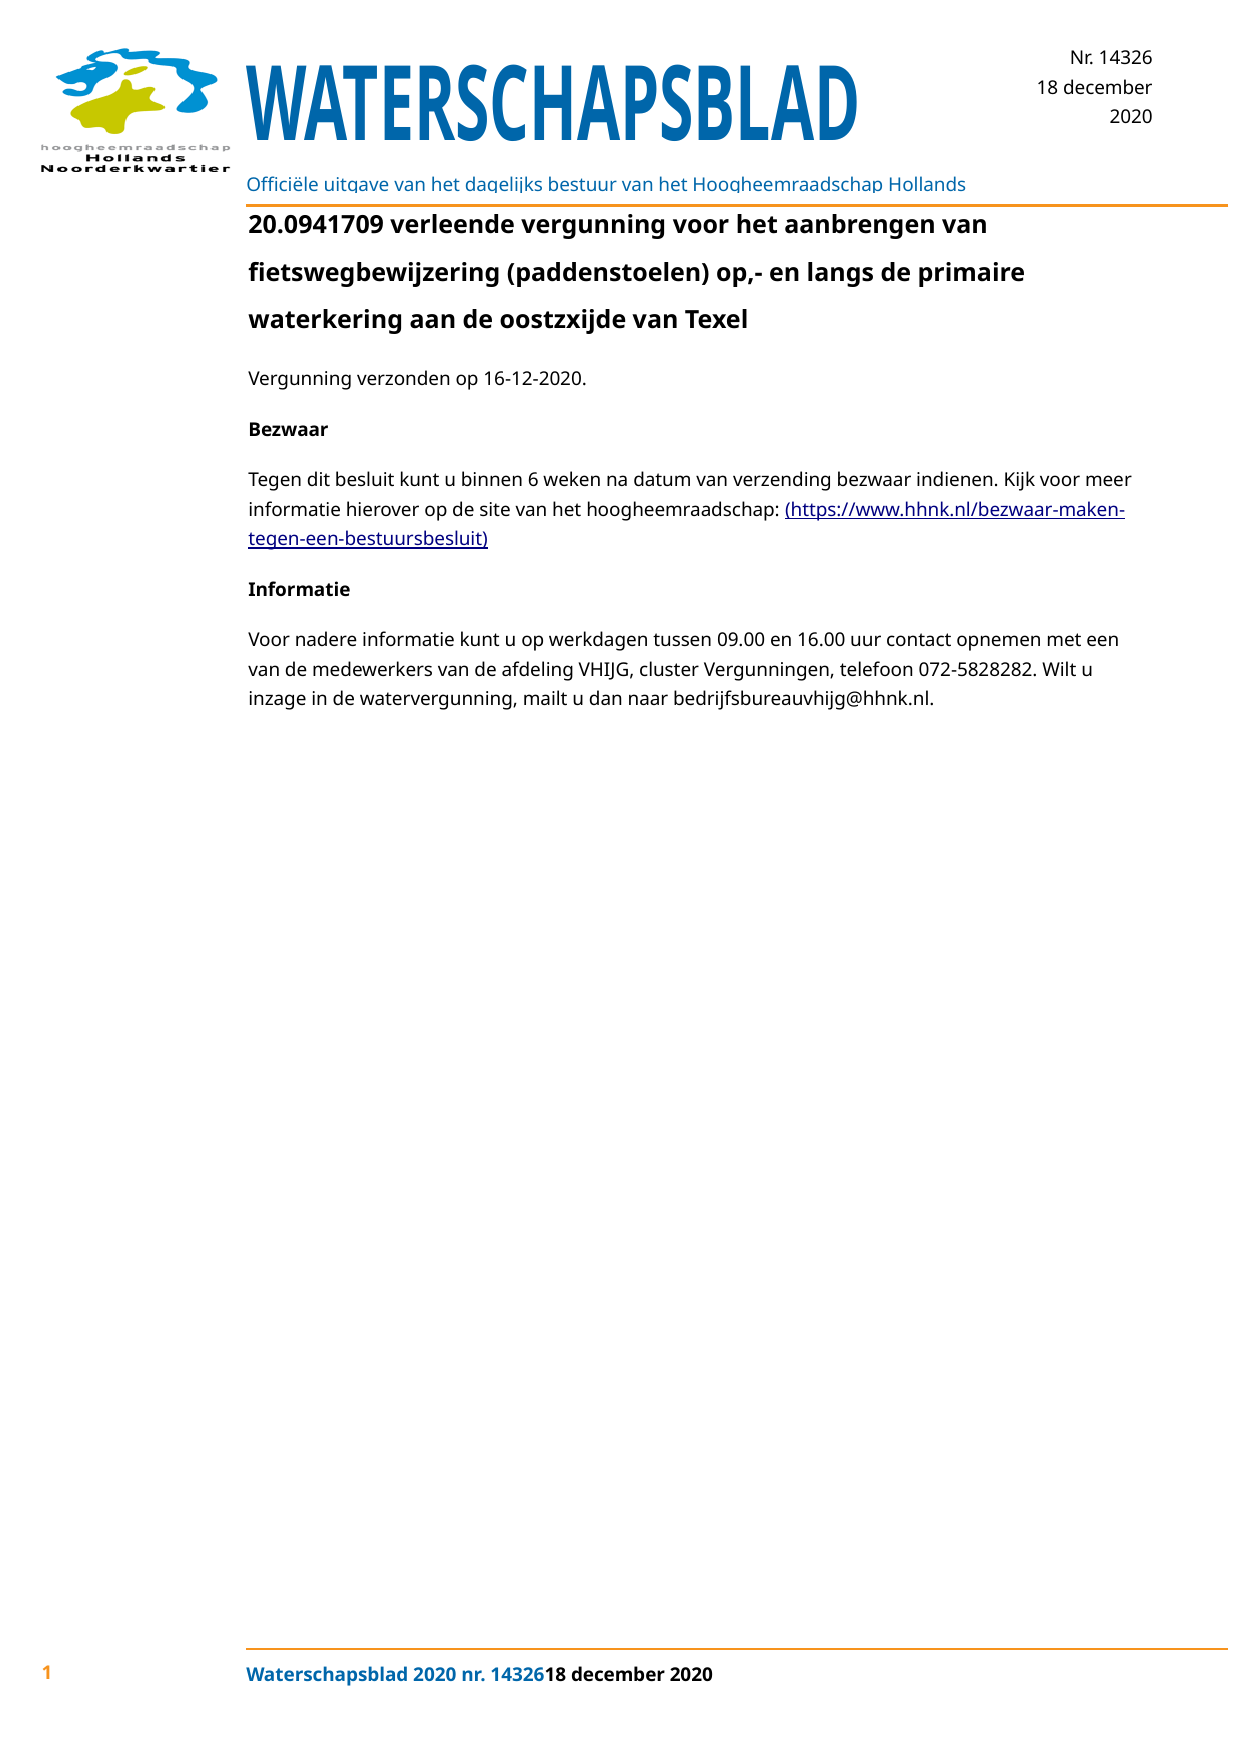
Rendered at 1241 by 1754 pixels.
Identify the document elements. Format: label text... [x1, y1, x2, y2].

text Bezwaar [248, 416, 1152, 442]
text Voor nadere informatie kunt u op werkdagen tussen 09.00 en 16.00 uur contact opnemen met een van de medewerkers van de afdeling VHIJG, cluster Vergunningen, telefoon 072-5828282. Wilt u inzage in de watervergunning, mailt u dan naar bedrijfsbureauvhijg@hhnk.nl. [248, 626, 1152, 711]
text Informatie [248, 576, 1152, 602]
text Tegen dit besluit kunt u binnen 6 weken na datum van verzending bezwaar indienen. Kijk voor meer informatie hierover op de site van het hoogheemraadschap: (https://www.hhnk.nl/bezwaar-maken-tegen-een-bestuursbesluit) [248, 466, 1152, 551]
picture [41, 47, 231, 172]
text Vergunning verzonden op 16-12-2020. [248, 366, 1152, 391]
text 20.0941709 verleende vergunning voor het aanbrengen van fietswegbewijzering (paddenstoelen) op,- en langs de primaire waterkering aan de oostzxijde van Texel [248, 207, 1152, 336]
